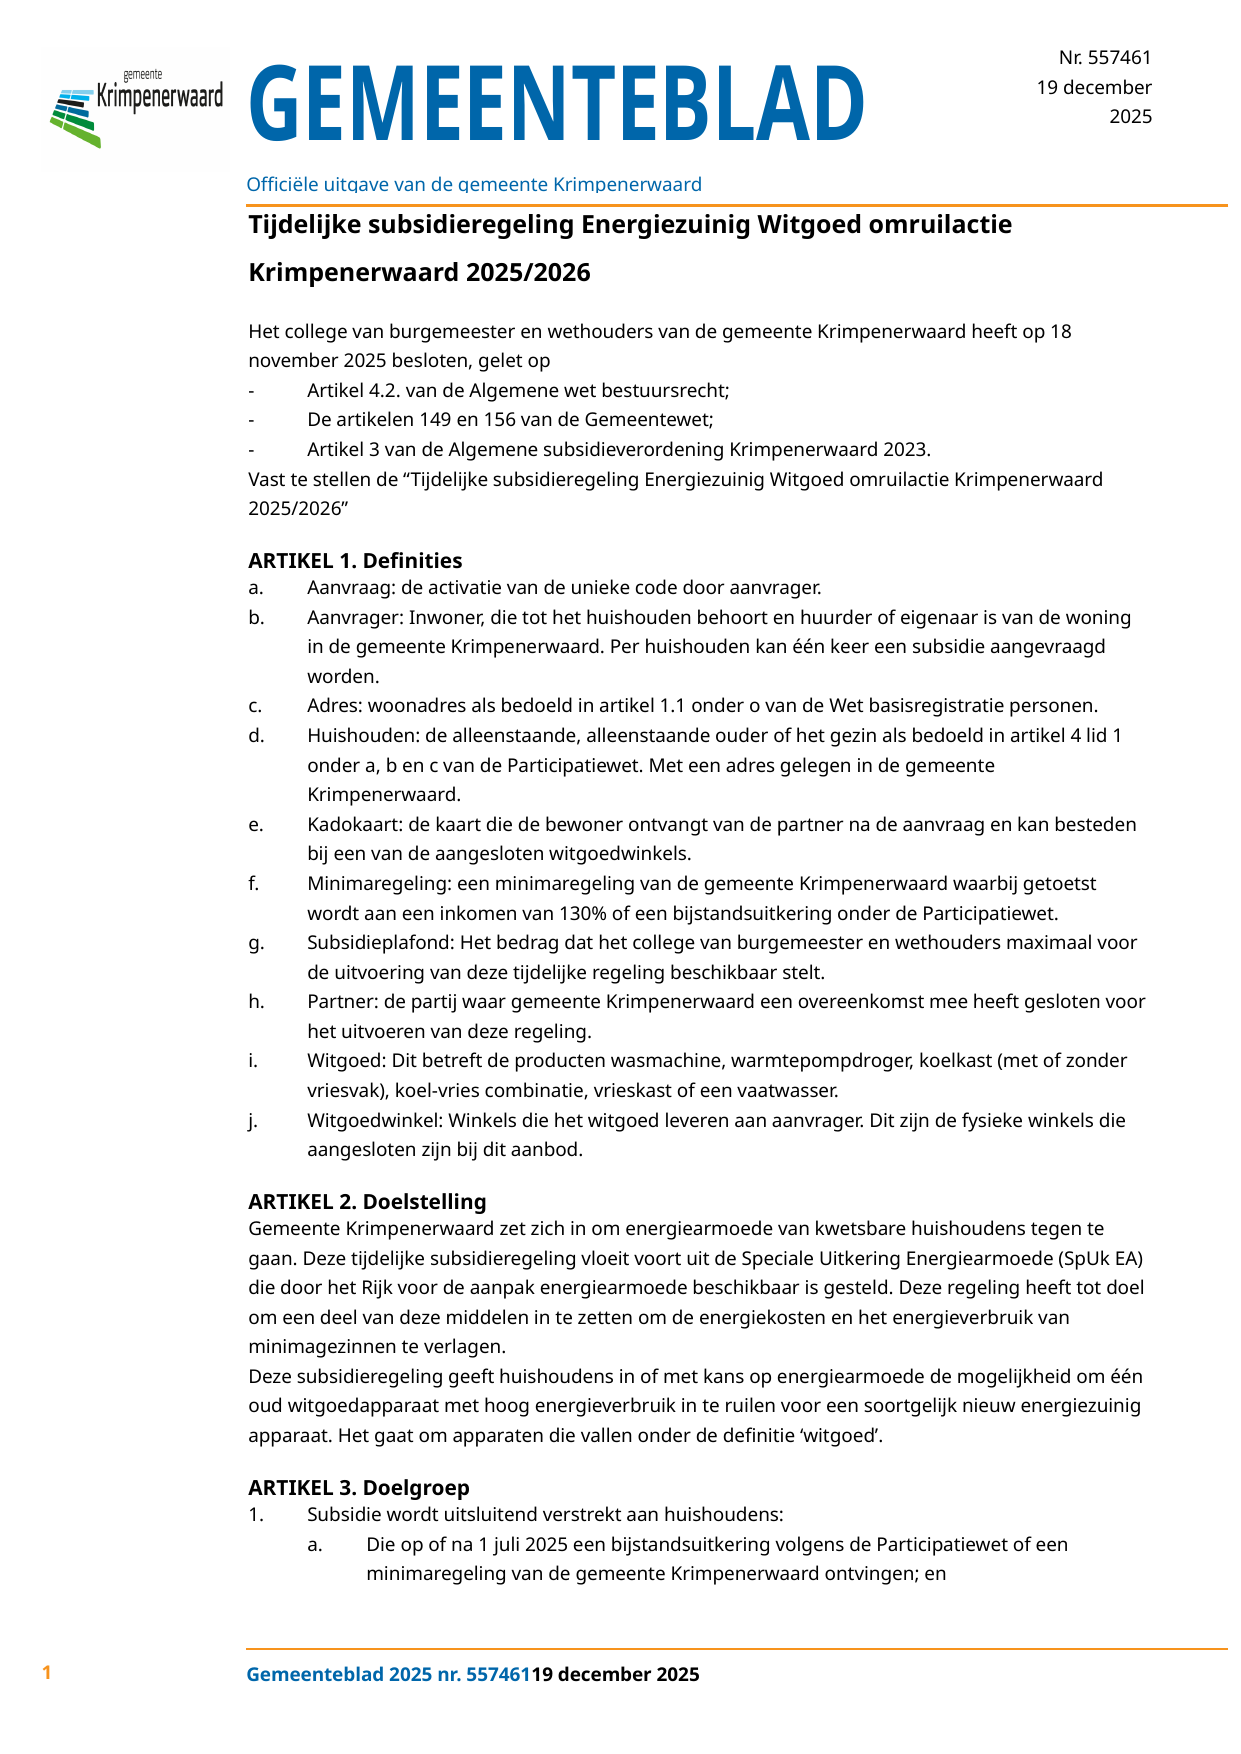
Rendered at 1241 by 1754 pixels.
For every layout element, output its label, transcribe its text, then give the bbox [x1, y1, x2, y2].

text Het college van burgemeester en wethouders van de gemeente Krimpenerwaard heeft op 18 november 2025 besloten, gelet op [248, 318, 1152, 373]
list Aanvrager: Inwoner, die tot het huishouden behoort en huurder of eigenaar is van de woning in de gemeente Krimpenerwaard. Per huishouden kan één keer een subsidie aangevraagd worden. [248, 604, 1152, 689]
picture [41, 47, 231, 172]
list De artikelen 149 en 156 van de Gemeentewet; [248, 407, 1152, 432]
list Minimaregeling: een minimaregeling van de gemeente Krimpenerwaard waarbij getoetst wordt aan een inkomen van 130% of een bijstandsuitkering onder de Participatiewet. [248, 870, 1152, 925]
list Kadokaart: de kaart die de bewoner ontvangt van de partner na de aanvraag en kan besteden bij een van de aangesloten witgoedwinkels. [248, 811, 1152, 866]
list Die op of na 1 juli 2025 een bijstandsuitkering volgens de Participatiewet of een minimaregeling van de gemeente Krimpenerwaard ontvingen; en [307, 1531, 1152, 1586]
text ARTIKEL 3. Doelgroep [248, 1473, 1152, 1501]
text Deze subsidieregeling geeft huishoudens in of met kans op energiearmoede de mogelijkheid om één oud witgoedapparaat met hoog energieverbruik in te ruilen voor een soortgelijk nieuw energiezuinig apparaat. Het gaat om apparaten die vallen onder de definitie ‘witgoed’. [248, 1363, 1152, 1448]
list Adres: woonadres als bedoeld in artikel 1.1 onder o van de Wet basisregistratie personen. [248, 693, 1152, 718]
text ARTIKEL 2. Doelstelling [248, 1187, 1152, 1215]
list Subsidie wordt uitsluitend verstrekt aan huishoudens: [248, 1501, 1152, 1527]
list Artikel 3 van de Algemene subsidieverordening Krimpenerwaard 2023. [248, 436, 1152, 462]
list Huishouden: de alleenstaande, alleenstaande ouder of het gezin als bedoeld in artikel 4 lid 1 onder a, b en c van de Participatiewet. Met een adres gelegen in de gemeente Krimpenerwaard. [248, 722, 1152, 807]
list Subsidieplafond: Het bedrag dat het college van burgemeester en wethouders maximaal voor de uitvoering van deze tijdelijke regeling beschikbaar stelt. [248, 929, 1152, 984]
list Witgoed: Dit betreft de producten wasmachine, warmtepompdroger, koelkast (met of zonder vriesvak), koel-vries combinatie, vrieskast of een vaatwasser. [248, 1048, 1152, 1103]
list Aanvraag: de activatie van de unieke code door aanvrager. [248, 574, 1152, 600]
list Witgoedwinkel: Winkels die het witgoed leveren aan aanvrager. Dit zijn de fysieke winkels die aangesloten zijn bij dit aanbod. [248, 1107, 1152, 1162]
text Gemeente Krimpenerwaard zet zich in om energiearmoede van kwetsbare huishoudens tegen te gaan. Deze tijdelijke subsidieregeling vloeit voort uit de Speciale Uitkering Energiearmoede (SpUk EA) die door het Rijk voor de aanpak energiearmoede beschikbaar is gesteld. Deze regeling heeft tot doel om een deel van deze middelen in te zetten om de energiekosten en het energieverbruik van minimagezinnen te verlagen. [248, 1215, 1152, 1359]
list Artikel 4.2. van de Algemene wet bestuursrecht; [248, 377, 1152, 403]
text Vast te stellen de “Tijdelijke subsidieregeling Energiezuinig Witgoed omruilactie Krimpenerwaard 2025/2026” [248, 466, 1152, 521]
text ARTIKEL 1. Definities [248, 546, 1152, 574]
text Tijdelijke subsidieregeling Energiezuinig Witgoed omruilactie Krimpenerwaard 2025/2026 [248, 207, 1152, 288]
list Partner: de partij waar gemeente Krimpenerwaard een overeenkomst mee heeft gesloten voor het uitvoeren van deze regeling. [248, 988, 1152, 1044]
